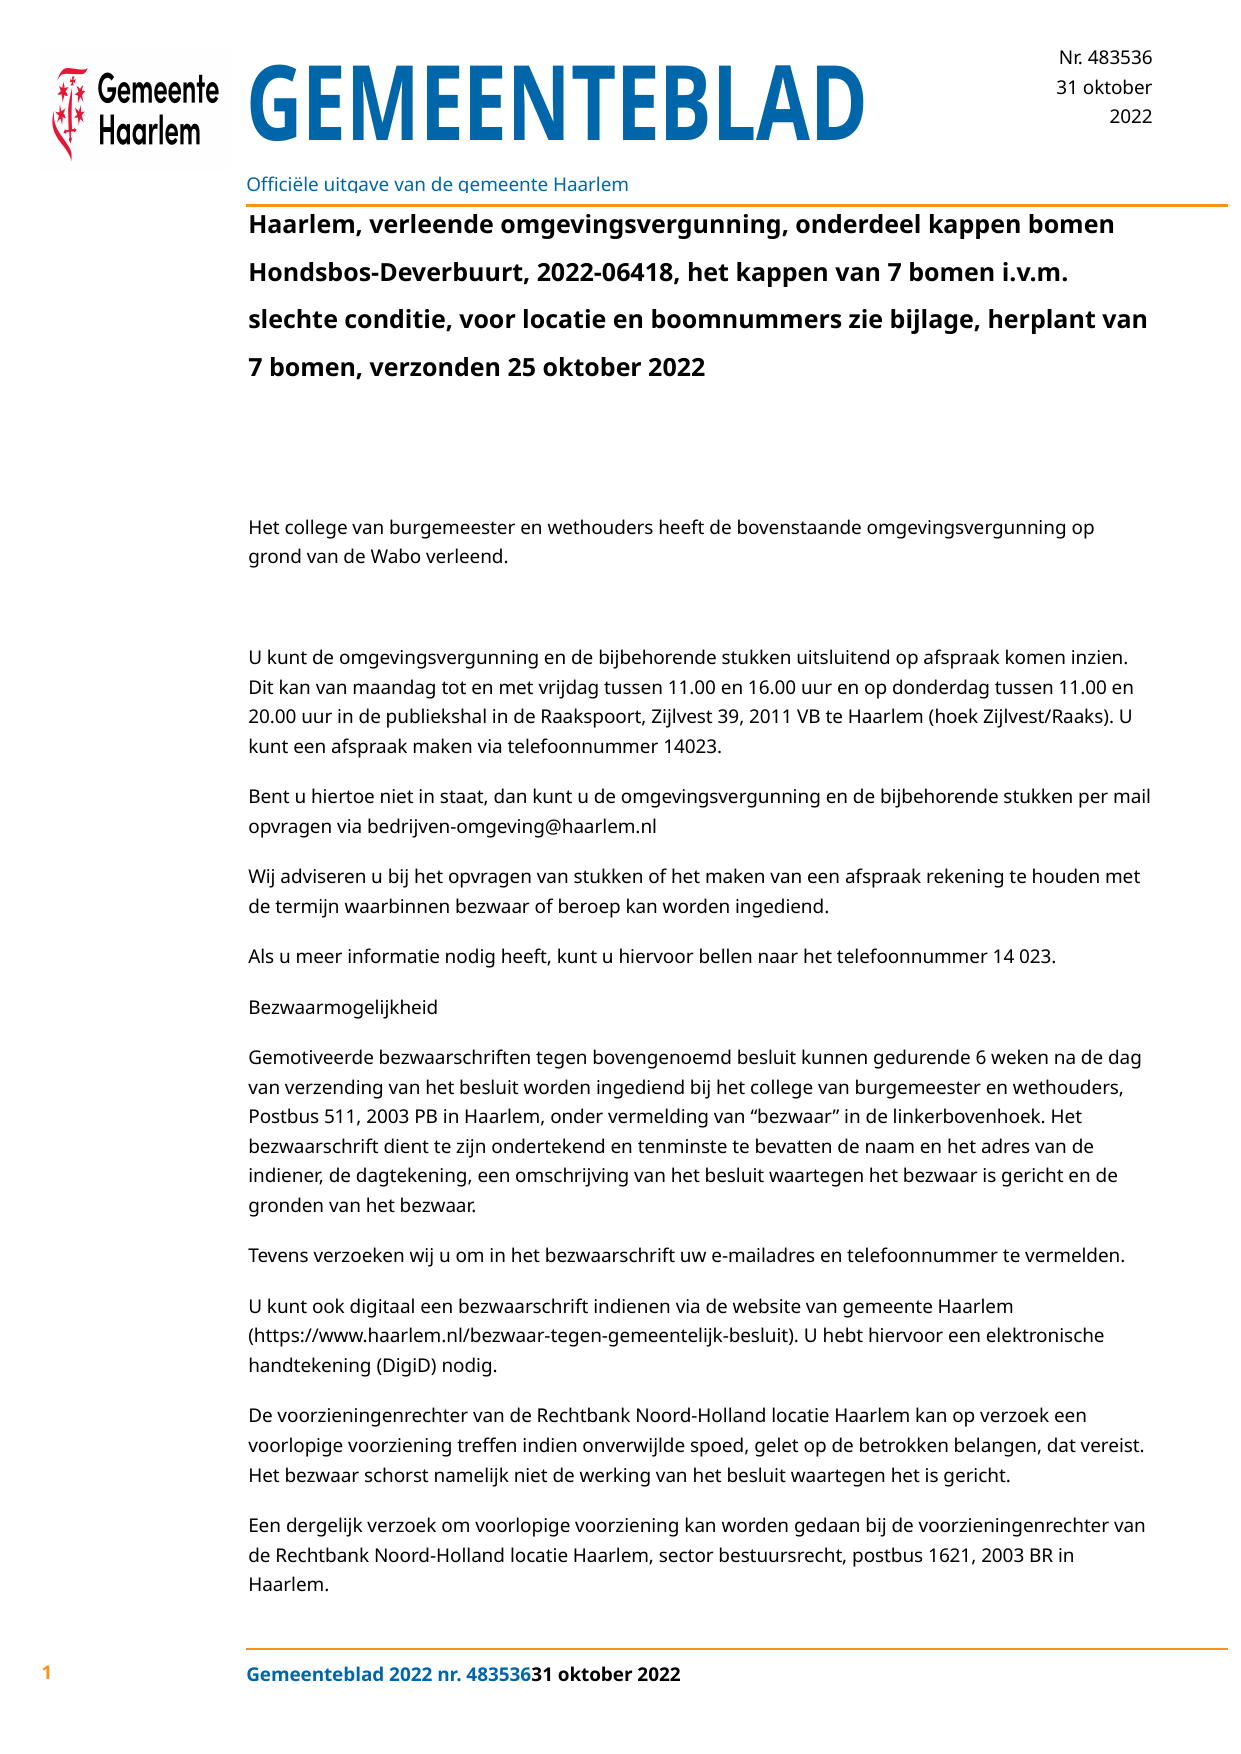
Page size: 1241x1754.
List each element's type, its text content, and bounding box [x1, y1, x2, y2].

text Tevens verzoeken wij u om in het bezwaarschrift uw e-mailadres en telefoonnummer te vermelden. [248, 1243, 1152, 1268]
text Wij adviseren u bij het opvragen van stukken of het maken van een afspraak rekening te houden met de termijn waarbinnen bezwaar of beroep kan worden ingediend. [248, 863, 1152, 919]
text Een dergelijk verzoek om voorlopige voorziening kan worden gedaan bij de voorzieningenrechter van de Rechtbank Noord-Holland locatie Haarlem, sector bestuursrecht, postbus 1621, 2003 BR in Haarlem. [248, 1512, 1152, 1597]
text Als u meer informatie nodig heeft, kunt u hiervoor bellen naar het telefoonnummer 14 023. [248, 943, 1152, 969]
text U kunt de omgevingsvergunning en de bijbehorende stukken uitsluitend op afspraak komen inzien. Dit kan van maandag tot en met vrijdag tussen 11.00 en 16.00 uur en op donderdag tussen 11.00 en 20.00 uur in de publiekshal in de Raakspoort, Zijlvest 39, 2011 VB te Haarlem (hoek Zijlvest/Raaks). U kunt een afspraak maken via telefoonnummer 14023. [248, 644, 1152, 759]
text Het college van burgemeester en wethouders heeft de bovenstaande omgevingsvergunning op grond van de Wabo verleend. [248, 514, 1152, 569]
text De voorzieningenrechter van de Rechtbank Noord-Holland locatie Haarlem kan op verzoek een voorlopige voorziening treffen indien onverwijlde spoed, gelet op de betrokken belangen, dat vereist. Het bezwaar schorst namelijk niet de werking van het besluit waartegen het is gericht. [248, 1403, 1152, 1488]
picture [41, 47, 231, 172]
text Gemotiveerde bezwaarschriften tegen bovengenoemd besluit kunnen gedurende 6 weken na de dag van verzending van het besluit worden ingediend bij het college van burgemeester en wethouders, Postbus 511, 2003 PB in Haarlem, onder vermelding van “bezwaar” in de linkerbovenhoek. Het bezwaarschrift dient te zijn ondertekend en tenminste te bevatten de naam en het adres van de indiener, de dagtekening, een omschrijving van het besluit waartegen het bezwaar is gericht en de gronden van het bezwaar. [248, 1044, 1152, 1218]
text Bezwaarmogelijkheid [248, 994, 1152, 1020]
text U kunt ook digitaal een bezwaarschrift indienen via de website van gemeente Haarlem (https://www.haarlem.nl/bezwaar-tegen-gemeentelijk-besluit). U hebt hiervoor een elektronische handtekening (DigiD) nodig. [248, 1293, 1152, 1378]
text Haarlem, verleende omgevingsvergunning, onderdeel kappen bomen Hondsbos-Deverbuurt, 2022-06418, het kappen van 7 bomen i.v.m. slechte conditie, voor locatie en boomnummers zie bijlage, herplant van 7 bomen, verzonden 25 oktober 2022 [248, 207, 1152, 384]
text Bent u hiertoe niet in staat, dan kunt u de omgevingsvergunning en de bijbehorende stukken per mail opvragen via bedrijven-omgeving@haarlem.nl [248, 783, 1152, 839]
